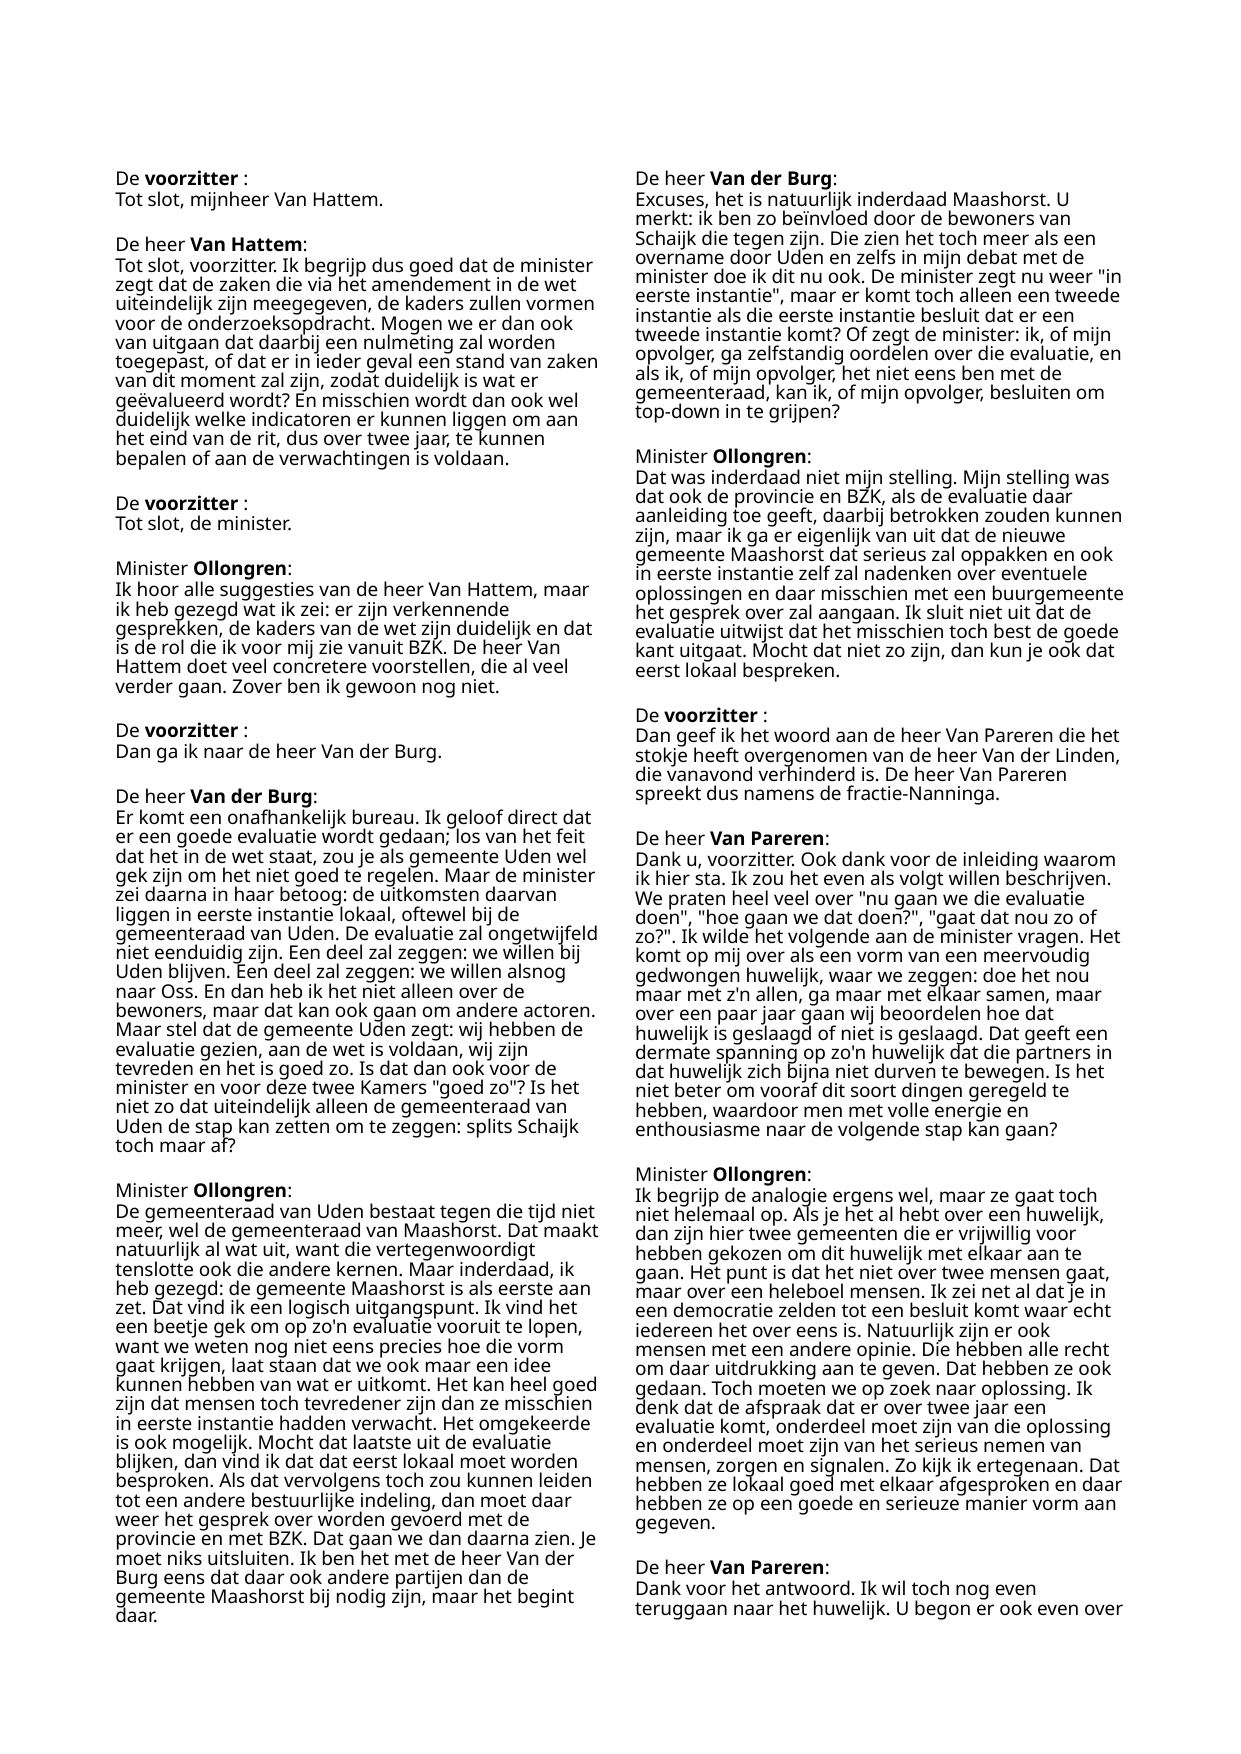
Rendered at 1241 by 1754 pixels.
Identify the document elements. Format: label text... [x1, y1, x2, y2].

text Minister Ollongren: [635, 443, 1125, 469]
text Excuses, het is natuurlijk inderdaad Maashorst. U merkt: ik ben zo beïnvloed door de bewoners van Schaijk die tegen zijn. Die zien het toch meer als een overname door Uden en zelfs in mijn debat met de minister doe ik dit nu ook. De minister zegt nu weer "in eerste instantie", maar er komt toch alleen een tweede instantie als die eerste instantie besluit dat er een tweede instantie komt? Of zegt de minister: ik, of mijn opvolger, ga zelfstandig oordelen over die evaluatie, en als ik, of mijn opvolger, het niet eens ben met de gemeenteraad, kan ik, of mijn opvolger, besluiten om top-down in te grijpen? [635, 191, 1125, 422]
text Dan ga ik naar de heer Van der Burg. [115, 743, 605, 763]
text De voorzitter : [115, 718, 605, 743]
text Minister Ollongren: [115, 556, 605, 581]
text Ik hoor alle suggesties van de heer Van Hattem, maar ik heb gezegd wat ik zei: er zijn verkennende gesprekken, de kaders van de wet zijn duidelijk en dat is de rol die ik voor mij zie vanuit BZK. De heer Van Hattem doet veel concretere voorstellen, die al veel verder gaan. Zover ben ik gewoon nog niet. [115, 581, 605, 697]
text De heer Van Hattem: [115, 231, 605, 257]
text Tot slot, mijnheer Van Hattem. [115, 191, 605, 210]
text De gemeenteraad van Uden bestaat tegen die tijd niet meer, wel de gemeenteraad van Maashorst. Dat maakt natuurlijk al wat uit, want die vertegenwoordigt tenslotte ook die andere kernen. Maar inderdaad, ik heb gezegd: de gemeente Maashorst is als eerste aan zet. Dat vind ik een logisch uitgangspunt. Ik vind het een beetje gek om op zo'n evaluatie vooruit te lopen, want we weten nog niet eens precies hoe die vorm gaat krijgen, laat staan dat we ook maar een idee kunnen hebben van wat er uitkomt. Het kan heel goed zijn dat mensen toch tevredener zijn dan ze misschien in eerste instantie hadden verwacht. Het omgekeerde is ook mogelijk. Mocht dat laatste uit de evaluatie blijken, dan vind ik dat dat eerst lokaal moet worden besproken. Als dat vervolgens toch zou kunnen leiden tot een andere bestuurlijke indeling, dan moet daar weer het gesprek over worden gevoerd met de provincie en met BZK. Dat gaan we dan daarna zien. Je moet niks uitsluiten. Ik ben het met de heer Van der Burg eens dat daar ook andere partijen dan de gemeente Maashorst bij nodig zijn, maar het begint daar. [115, 1203, 605, 1627]
text De heer Van der Burg: [635, 165, 1125, 191]
text Minister Ollongren: [635, 1161, 1125, 1187]
text Tot slot, voorzitter. Ik begrijp dus goed dat de minister zegt dat de zaken die via het amendement in de wet uiteindelijk zijn meegegeven, de kaders zullen vormen voor de onderzoeksopdracht. Mogen we er dan ook van uitgaan dat daarbij een nulmeting zal worden toegepast, of dat er in ieder geval een stand van zaken van dit moment zal zijn, zodat duidelijk is wat er geëvalueerd wordt? En misschien wordt dan ook wel duidelijk welke indicatoren er kunnen liggen om aan het eind van de rit, dus over twee jaar, te kunnen bepalen of aan de verwachtingen is voldaan. [115, 257, 605, 469]
text De heer Van Pareren: [635, 1554, 1125, 1580]
text Dan geef ik het woord aan de heer Van Pareren die het stokje heeft overgenomen van de heer Van der Linden, die vanavond verhinderd is. De heer Van Pareren spreekt dus namens de fractie-Nanninga. [635, 727, 1125, 804]
text Dank voor het antwoord. Ik wil toch nog even teruggaan naar het huwelijk. U begon er ook even over [635, 1580, 1125, 1619]
text Ik begrijp de analogie ergens wel, maar ze gaat toch niet helemaal op. Als je het al hebt over een huwelijk, dan zijn hier twee gemeenten die er vrijwillig voor hebben gekozen om dit huwelijk met elkaar aan te gaan. Het punt is dat het niet over twee mensen gaat, maar over een heleboel mensen. Ik zei net al dat je in een democratie zelden tot een besluit komt waar echt iedereen het over eens is. Natuurlijk zijn er ook mensen met een andere opinie. Die hebben alle recht om daar uitdrukking aan te geven. Dat hebben ze ook gedaan. Toch moeten we op zoek naar oplossing. Ik denk dat de afspraak dat er over twee jaar een evaluatie komt, onderdeel moet zijn van die oplossing en onderdeel moet zijn van het serieus nemen van mensen, zorgen en signalen. Zo kijk ik ertegenaan. Dat hebben ze lokaal goed met elkaar afgesproken en daar hebben ze op een goede en serieuze manier vorm aan gegeven. [635, 1187, 1125, 1534]
text De voorzitter : [635, 702, 1125, 727]
text Minister Ollongren: [115, 1177, 605, 1203]
text Tot slot, de minister. [115, 515, 605, 535]
text Dat was inderdaad niet mijn stelling. Mijn stelling was dat ook de provincie en BZK, als de evaluatie daar aanleiding toe geeft, daarbij betrokken zouden kunnen zijn, maar ik ga er eigenlijk van uit dat de nieuwe gemeente Maashorst dat serieus zal oppakken en ook in eerste instantie zelf zal nadenken over eventuele oplossingen en daar misschien met een buurgemeente het gesprek over zal aangaan. Ik sluit niet uit dat de evaluatie uitwijst dat het misschien toch best de goede kant uitgaat. Mocht dat niet zo zijn, dan kun je ook dat eerst lokaal bespreken. [635, 469, 1125, 681]
text De heer Van der Burg: [115, 783, 605, 809]
text De voorzitter : [115, 490, 605, 515]
text De heer Van Pareren: [635, 825, 1125, 851]
text Er komt een onafhankelijk bureau. Ik geloof direct dat er een goede evaluatie wordt gedaan; los van het feit dat het in de wet staat, zou je als gemeente Uden wel gek zijn om het niet goed te regelen. Maar de minister zei daarna in haar betoog: de uitkomsten daarvan liggen in eerste instantie lokaal, oftewel bij de gemeenteraad van Uden. De evaluatie zal ongetwijfeld niet eenduidig zijn. Een deel zal zeggen: we willen bij Uden blijven. Een deel zal zeggen: we willen alsnog naar Oss. En dan heb ik het niet alleen over de bewoners, maar dat kan ook gaan om andere actoren. Maar stel dat de gemeente Uden zegt: wij hebben de evaluatie gezien, aan de wet is voldaan, wij zijn tevreden en het is goed zo. Is dat dan ook voor de minister en voor deze twee Kamers "goed zo"? Is het niet zo dat uiteindelijk alleen de gemeenteraad van Uden de stap kan zetten om te zeggen: splits Schaijk toch maar af? [115, 809, 605, 1156]
text Dank u, voorzitter. Ook dank voor de inleiding waarom ik hier sta. Ik zou het even als volgt willen beschrijven. We praten heel veel over "nu gaan we die evaluatie doen", "hoe gaan we dat doen?", "gaat dat nou zo of zo?". Ik wilde het volgende aan de minister vragen. Het komt op mij over als een vorm van een meervoudig gedwongen huwelijk, waar we zeggen: doe het nou maar met z'n allen, ga maar met elkaar samen, maar over een paar jaar gaan wij beoordelen hoe dat huwelijk is geslaagd of niet is geslaagd. Dat geeft een dermate spanning op zo'n huwelijk dat die partners in dat huwelijk zich bijna niet durven te bewegen. Is het niet beter om vooraf dit soort dingen geregeld te hebben, waardoor men met volle energie en enthousiasme naar de volgende stap kan gaan? [635, 851, 1125, 1140]
text De voorzitter : [115, 165, 605, 191]
